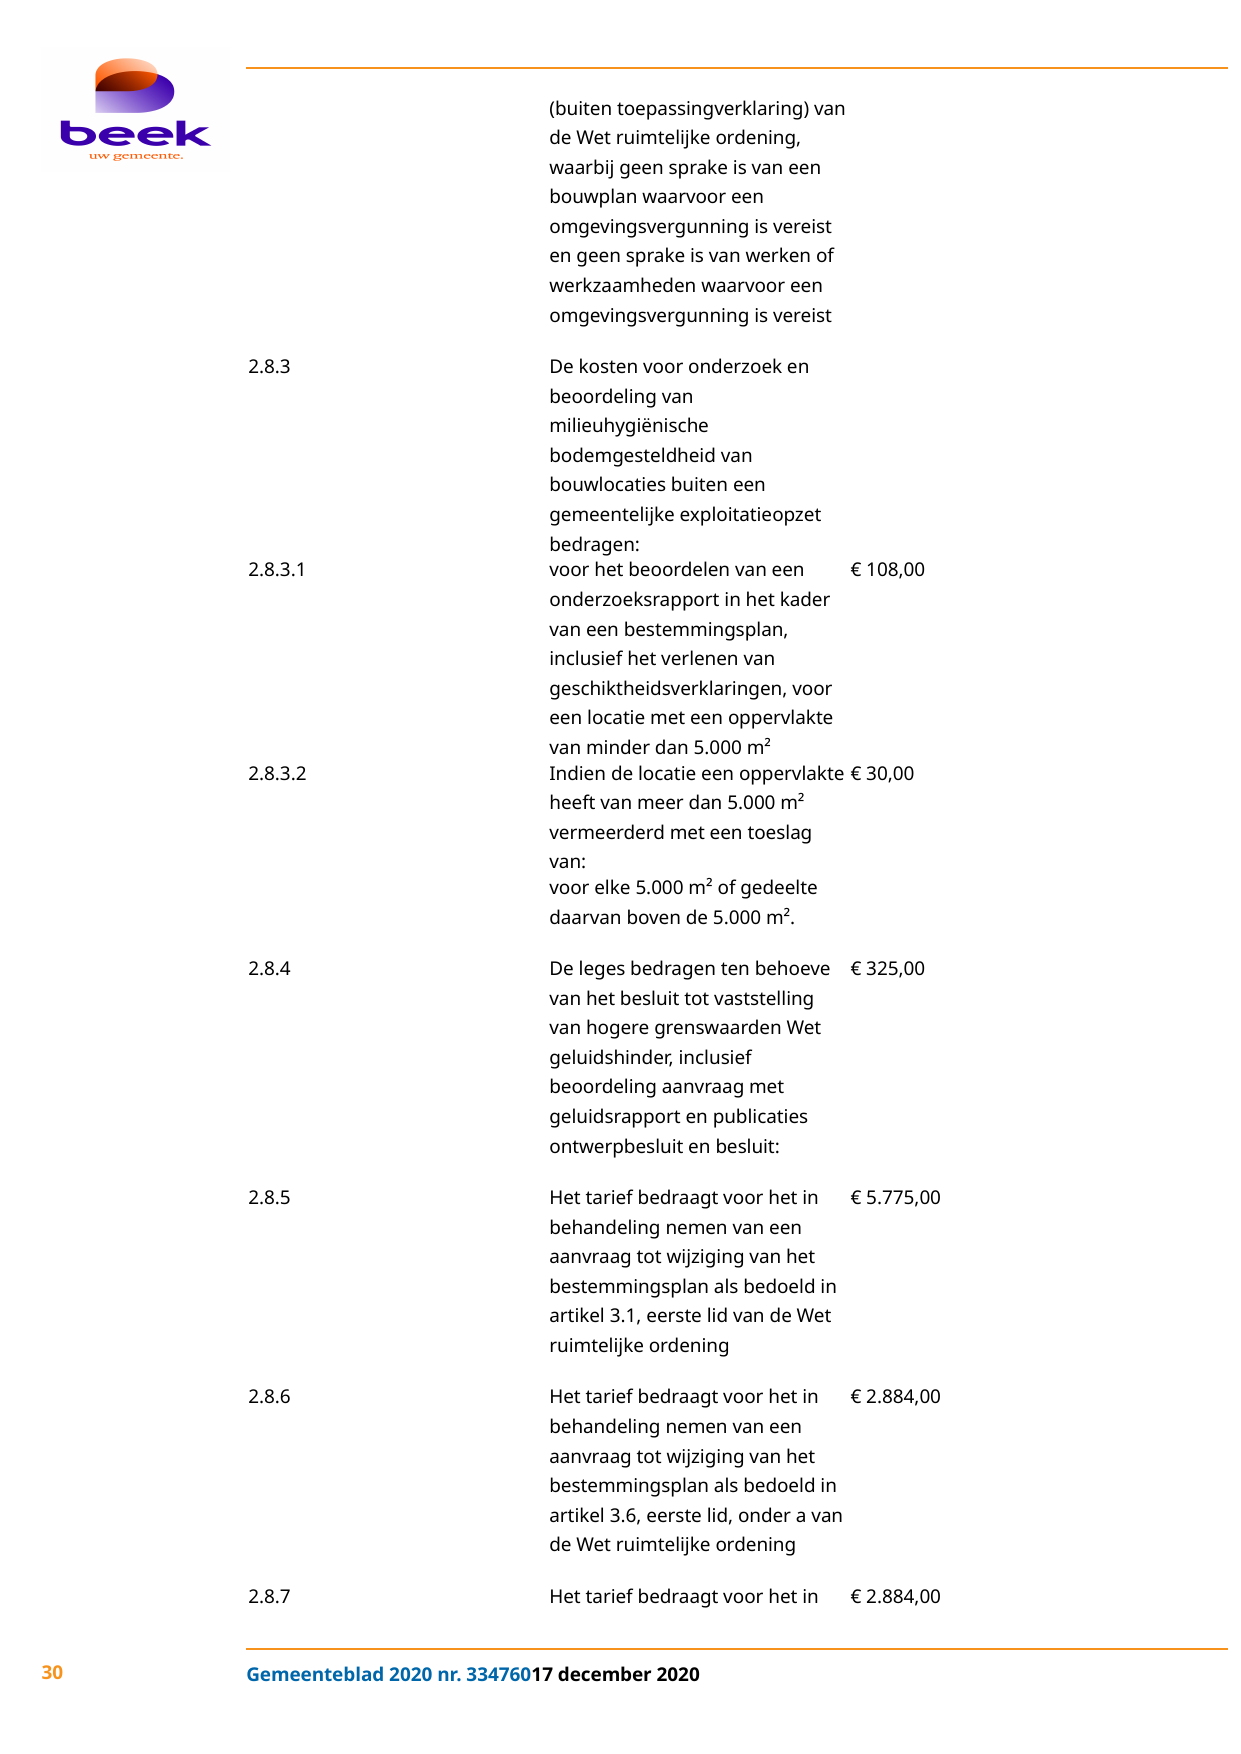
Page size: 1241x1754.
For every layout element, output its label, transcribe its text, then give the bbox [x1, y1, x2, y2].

table_cell Het tarief bedraagt voor het in behandeling nemen van een aanvraag tot wijziging van het bestemmingsplan als bedoeld in artikel 3.1, eerste lid van de Wet ruimtelijke ordening [549, 1184, 850, 1358]
table_cell [248, 930, 549, 955]
table_cell 2.8.7 [248, 1583, 549, 1609]
table_cell [850, 353, 1152, 557]
table_cell [850, 874, 1152, 929]
table_cell [850, 95, 1152, 328]
table_cell [248, 328, 549, 353]
table_cell € 5.775,00 [850, 1184, 1152, 1358]
table_cell [549, 1159, 850, 1184]
table_cell [850, 1557, 1152, 1583]
table_cell [549, 1557, 850, 1583]
table_cell De leges bedragen ten behoeve van het besluit tot vaststelling van hogere grenswaarden Wet geluidshinder, inclusief beoordeling aanvraag met geluidsrapport en publicaties ontwerpbesluit en besluit: [549, 955, 850, 1158]
table_cell voor elke 5.000 m² of gedeelte daarvan boven de 5.000 m². [549, 874, 850, 929]
table_cell [248, 1557, 549, 1583]
table_cell [248, 874, 549, 929]
table_cell € 2.884,00 [850, 1583, 1152, 1609]
table_cell Het tarief bedraagt voor het in [549, 1583, 850, 1609]
table_cell [549, 930, 850, 955]
table_cell [248, 1358, 549, 1384]
table_cell 2.8.3.1 [248, 557, 549, 760]
table_cell € 2.884,00 [850, 1384, 1152, 1557]
table_cell [549, 328, 850, 353]
table_cell 2.8.3.2 [248, 760, 549, 874]
table_cell [850, 930, 1152, 955]
table_cell € 325,00 [850, 955, 1152, 1158]
table_cell Indien de locatie een oppervlakte heeft van meer dan 5.000 m² vermeerderd met een toeslag van: [549, 760, 850, 874]
table_cell 2.8.4 [248, 955, 549, 1158]
table_cell [850, 1159, 1152, 1184]
picture [41, 47, 231, 172]
table_cell Het tarief bedraagt voor het in behandeling nemen van een aanvraag tot wijziging van het bestemmingsplan als bedoeld in artikel 3.6, eerste lid, onder a van de Wet ruimtelijke ordening [549, 1384, 850, 1557]
table_cell (buiten toepassingverklaring) van de Wet ruimtelijke ordening, waarbij geen sprake is van een bouwplan waarvoor een omgevingsvergunning is vereist en geen sprake is van werken of werkzaamheden waarvoor een omgevingsvergunning is vereist [549, 95, 850, 328]
table_cell 2.8.5 [248, 1184, 549, 1358]
table_cell [248, 95, 549, 328]
table_cell De kosten voor onderzoek en beoordeling van milieuhygiënische bodemgesteldheid van bouwlocaties buiten een gemeentelijke exploitatieopzet bedragen: [549, 353, 850, 557]
table_cell [549, 1358, 850, 1384]
table_cell 2.8.3 [248, 353, 549, 557]
table_cell € 30,00 [850, 760, 1152, 874]
table_cell [248, 1159, 549, 1184]
table_cell [850, 328, 1152, 353]
table_cell € 108,00 [850, 557, 1152, 760]
table_cell voor het beoordelen van een onderzoeksrapport in het kader van een bestemmingsplan, inclusief het verlenen van geschiktheidsverklaringen, voor een locatie met een oppervlakte van minder dan 5.000 m² [549, 557, 850, 760]
table_cell [850, 1358, 1152, 1384]
table_cell 2.8.6 [248, 1384, 549, 1557]
